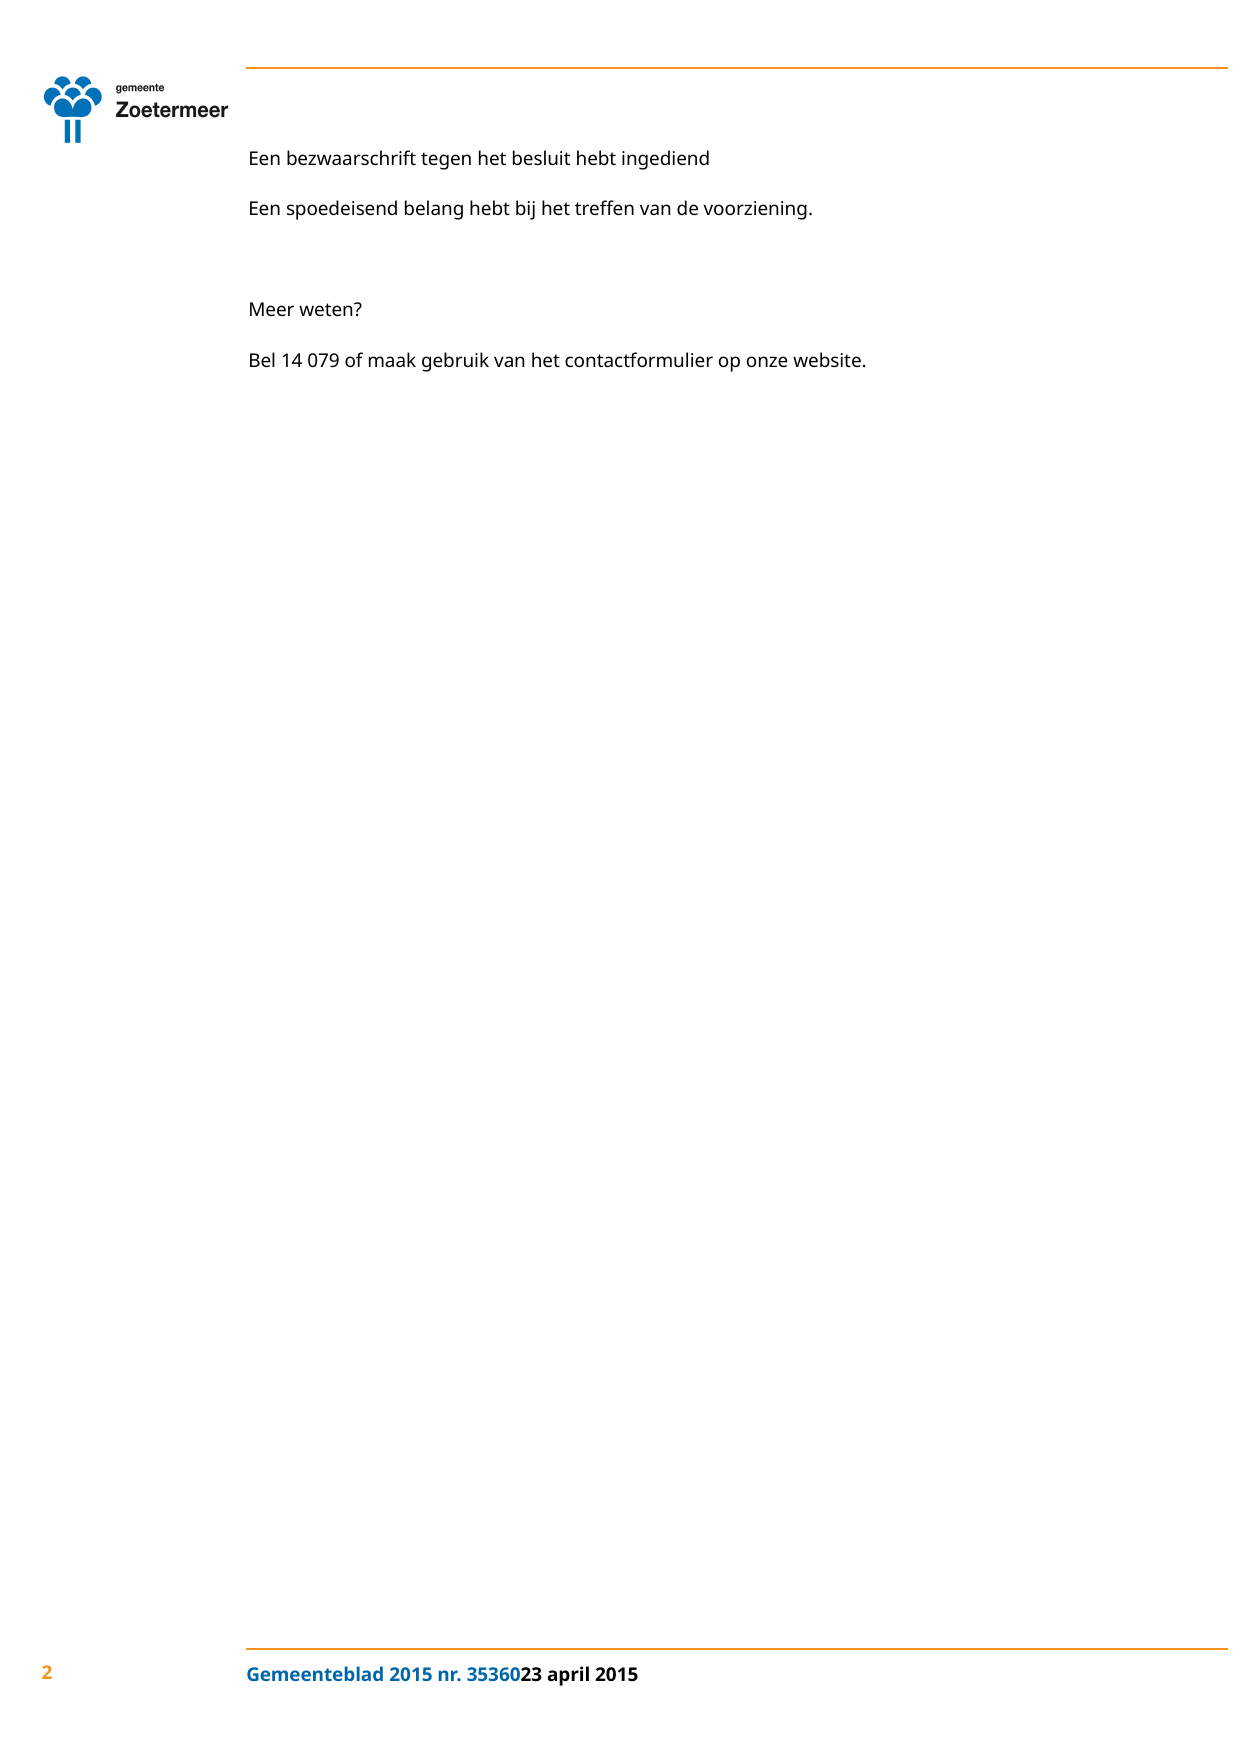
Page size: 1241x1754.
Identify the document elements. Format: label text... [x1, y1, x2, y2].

text Meer weten? [248, 296, 1152, 322]
text Een spoedeisend belang hebt bij het treffen van de voorziening. [248, 196, 1152, 221]
text Bel 14 079 of maak gebruik van het contactformulier op onze website. [248, 347, 1152, 373]
picture [41, 47, 231, 172]
text Een bezwaarschrift tegen het besluit hebt ingediend [248, 145, 1152, 171]
